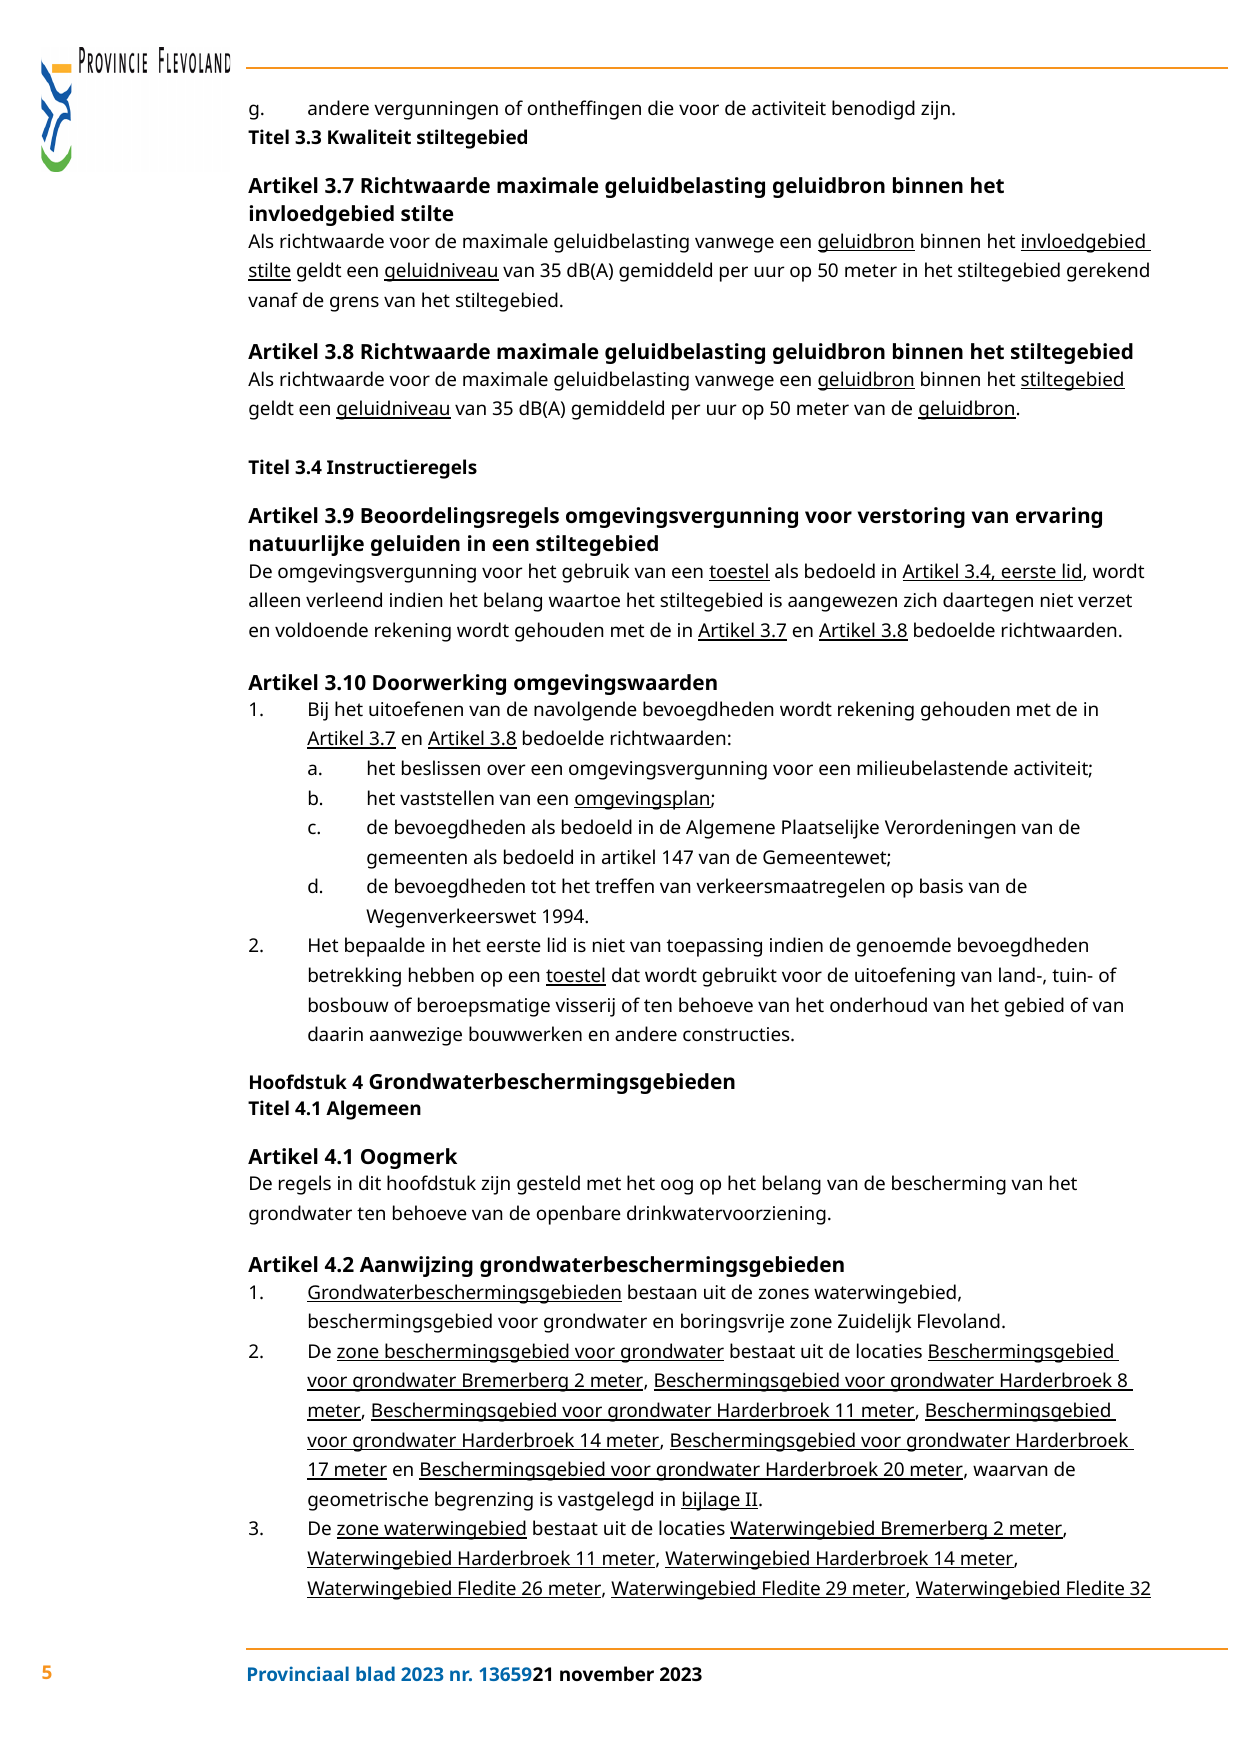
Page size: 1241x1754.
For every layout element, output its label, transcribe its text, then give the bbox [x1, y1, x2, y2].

list Het bepaalde in het eerste lid is niet van toepassing indien de genoemde bevoegdheden betrekking hebben op een toestel dat wordt gebruikt voor de uitoefening van land-, tuin- of bosbouw of beroepsmatige visserij of ten behoeve van het onderhoud van het gebied of van daarin aanwezige bouwwerken en andere constructies. [248, 933, 1152, 1047]
text Titel 3.3 Kwaliteit stiltegebied [248, 124, 1152, 150]
text Als richtwaarde voor de maximale geluidbelasting vanwege een geluidbron binnen het invloedgebied stilte geldt een geluidniveau van 35 dB(A) gemiddeld per uur op 50 meter in het stiltegebied gerekend vanaf de grens van het stiltegebied. [248, 228, 1152, 313]
list de bevoegdheden als bedoeld in de Algemene Plaatselijke Verordeningen van de gemeenten als bedoeld in artikel 147 van de Gemeentewet; [307, 814, 1152, 870]
list het beslissen over een omgevingsvergunning voor een milieubelastende activiteit; [307, 755, 1152, 781]
text Hoofdstuk 4 Grondwaterbeschermingsgebieden [248, 1067, 1152, 1096]
text Artikel 3.10 Doorwerking omgevingswaarden [248, 668, 1152, 696]
list De zone beschermingsgebied voor grondwater bestaat uit de locaties Beschermingsgebied voor grondwater Bremerberg 2 meter, Beschermingsgebied voor grondwater Harderbroek 8 meter, Beschermingsgebied voor grondwater Harderbroek 11 meter, Beschermingsgebied voor grondwater Harderbroek 14 meter, Beschermingsgebied voor grondwater Harderbroek 17 meter en Beschermingsgebied voor grondwater Harderbroek 20 meter, waarvan de geometrische begrenzing is vastgelegd in bijlage II. [248, 1338, 1152, 1512]
text De omgevingsvergunning voor het gebruik van een toestel als bedoeld in Artikel 3.4, eerste lid, wordt alleen verleend indien het belang waartoe het stiltegebied is aangewezen zich daartegen niet verzet en voldoende rekening wordt gehouden met de in Artikel 3.7 en Artikel 3.8 bedoelde richtwaarden. [248, 558, 1152, 643]
text Artikel 4.1 Oogmerk [248, 1142, 1152, 1171]
text Artikel 3.8 Richtwaarde maximale geluidbelasting geluidbron binnen het stiltegebied [248, 337, 1152, 366]
text Artikel 4.2 Aanwijzing grondwaterbeschermingsgebieden [248, 1251, 1152, 1279]
text Titel 4.1 Algemeen [248, 1096, 1152, 1121]
list het vaststellen van een omgevingsplan; [307, 785, 1152, 811]
text De regels in dit hoofdstuk zijn gesteld met het oog op het belang van de bescherming van het grondwater ten behoeve van de openbare drinkwatervoorziening. [248, 1171, 1152, 1226]
text Titel 3.4 Instructieregels [248, 454, 1152, 480]
list andere vergunningen of ontheffingen die voor de activiteit benodigd zijn. [248, 95, 1152, 121]
list Grondwaterbeschermingsgebieden bestaan uit de zones waterwingebied, beschermingsgebied voor grondwater en boringsvrije zone Zuidelijk Flevoland. [248, 1279, 1152, 1334]
text Als richtwaarde voor de maximale geluidbelasting vanwege een geluidbron binnen het stiltegebied geldt een geluidniveau van 35 dB(A) gemiddeld per uur op 50 meter van de geluidbron. [248, 366, 1152, 421]
text Artikel 3.7 Richtwaarde maximale geluidbelasting geluidbron binnen het invloedgebied stilte [248, 171, 1152, 228]
list de bevoegdheden tot het treffen van verkeersmaatregelen op basis van de Wegenverkeerswet 1994. [307, 873, 1152, 929]
picture [41, 47, 231, 172]
list Bij het uitoefenen van de navolgende bevoegdheden wordt rekening gehouden met de in Artikel 3.7 en Artikel 3.8 bedoelde richtwaarden: [248, 696, 1152, 751]
text Artikel 3.9 Beoordelingsregels omgevingsvergunning voor verstoring van ervaring natuurlijke geluiden in een stiltegebied [248, 501, 1152, 558]
list De zone waterwingebied bestaat uit de locaties Waterwingebied Bremerberg 2 meter, Waterwingebied Harderbroek 11 meter, Waterwingebied Harderbroek 14 meter, Waterwingebied Fledite 26 meter, Waterwingebied Fledite 29 meter, Waterwingebied Fledite 32 [248, 1516, 1152, 1601]
